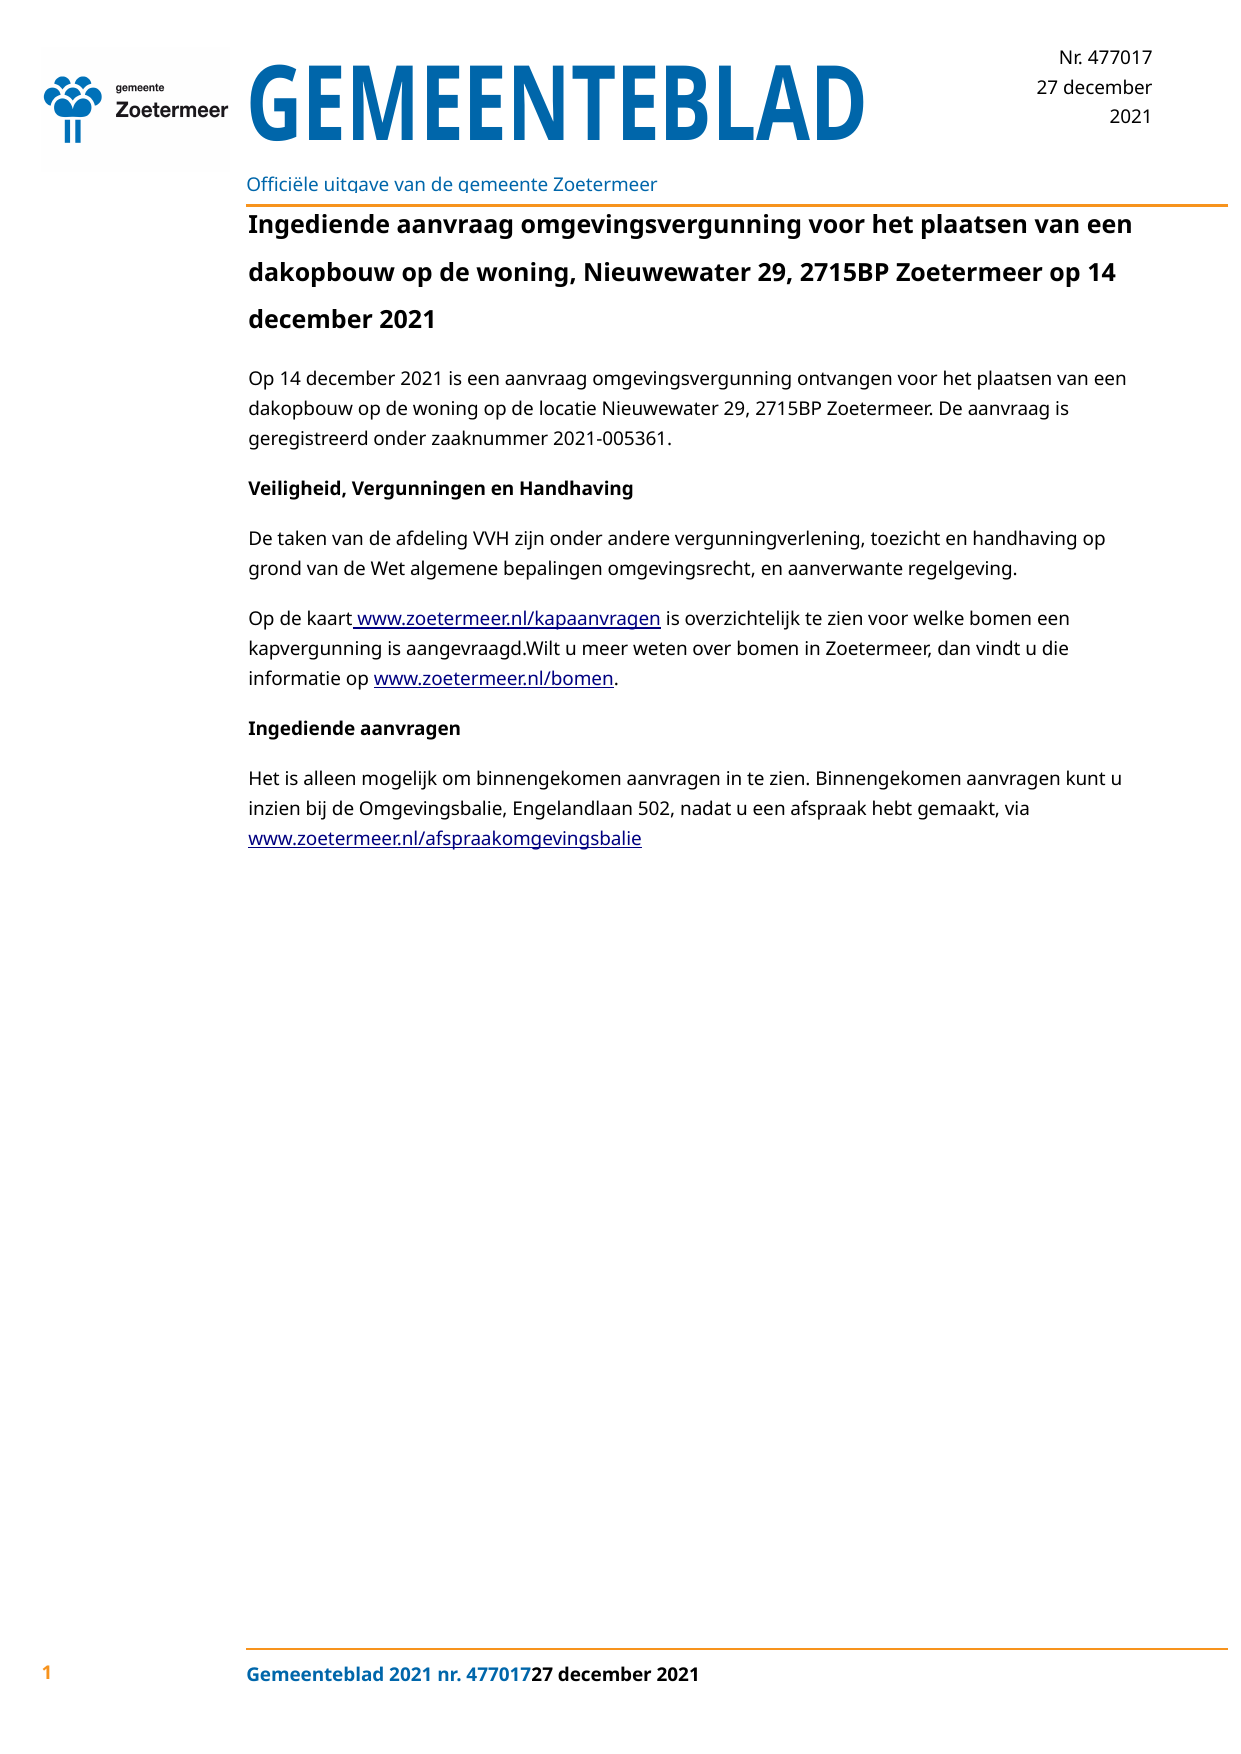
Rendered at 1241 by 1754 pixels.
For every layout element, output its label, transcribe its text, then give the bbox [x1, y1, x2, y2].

text Op 14 december 2021 is een aanvraag omgevingsvergunning ontvangen voor het plaatsen van een dakopbouw op de woning op de locatie Nieuwewater 29, 2715BP Zoetermeer. De aanvraag is geregistreerd onder zaaknummer 2021-005361. [248, 366, 1152, 450]
text Ingediende aanvraag omgevingsvergunning voor het plaatsen van een dakopbouw op de woning, Nieuwewater 29, 2715BP Zoetermeer op 14 december 2021 [248, 207, 1152, 336]
text Ingediende aanvragen [248, 715, 1152, 741]
picture [41, 47, 231, 172]
text Op de kaart www.zoetermeer.nl/kapaanvragen is overzichtelijk te zien voor welke bomen een kapvergunning is aangevraagd.Wilt u meer weten over bomen in Zoetermeer, dan vindt u die informatie op www.zoetermeer.nl/bomen. [248, 606, 1152, 690]
text De taken van de afdeling VVH zijn onder andere vergunningverlening, toezicht en handhaving op grond van de Wet algemene bepalingen omgevingsrecht, en aanverwante regelgeving. [248, 526, 1152, 581]
text Het is alleen mogelijk om binnengekomen aanvragen in te zien. Binnengekomen aanvragen kunt u inzien bij de Omgevingsbalie, Engelandlaan 502, nadat u een afspraak hebt gemaakt, via www.zoetermeer.nl/afspraakomgevingsbalie [248, 766, 1152, 850]
text Veiligheid, Vergunningen en Handhaving [248, 475, 1152, 501]
